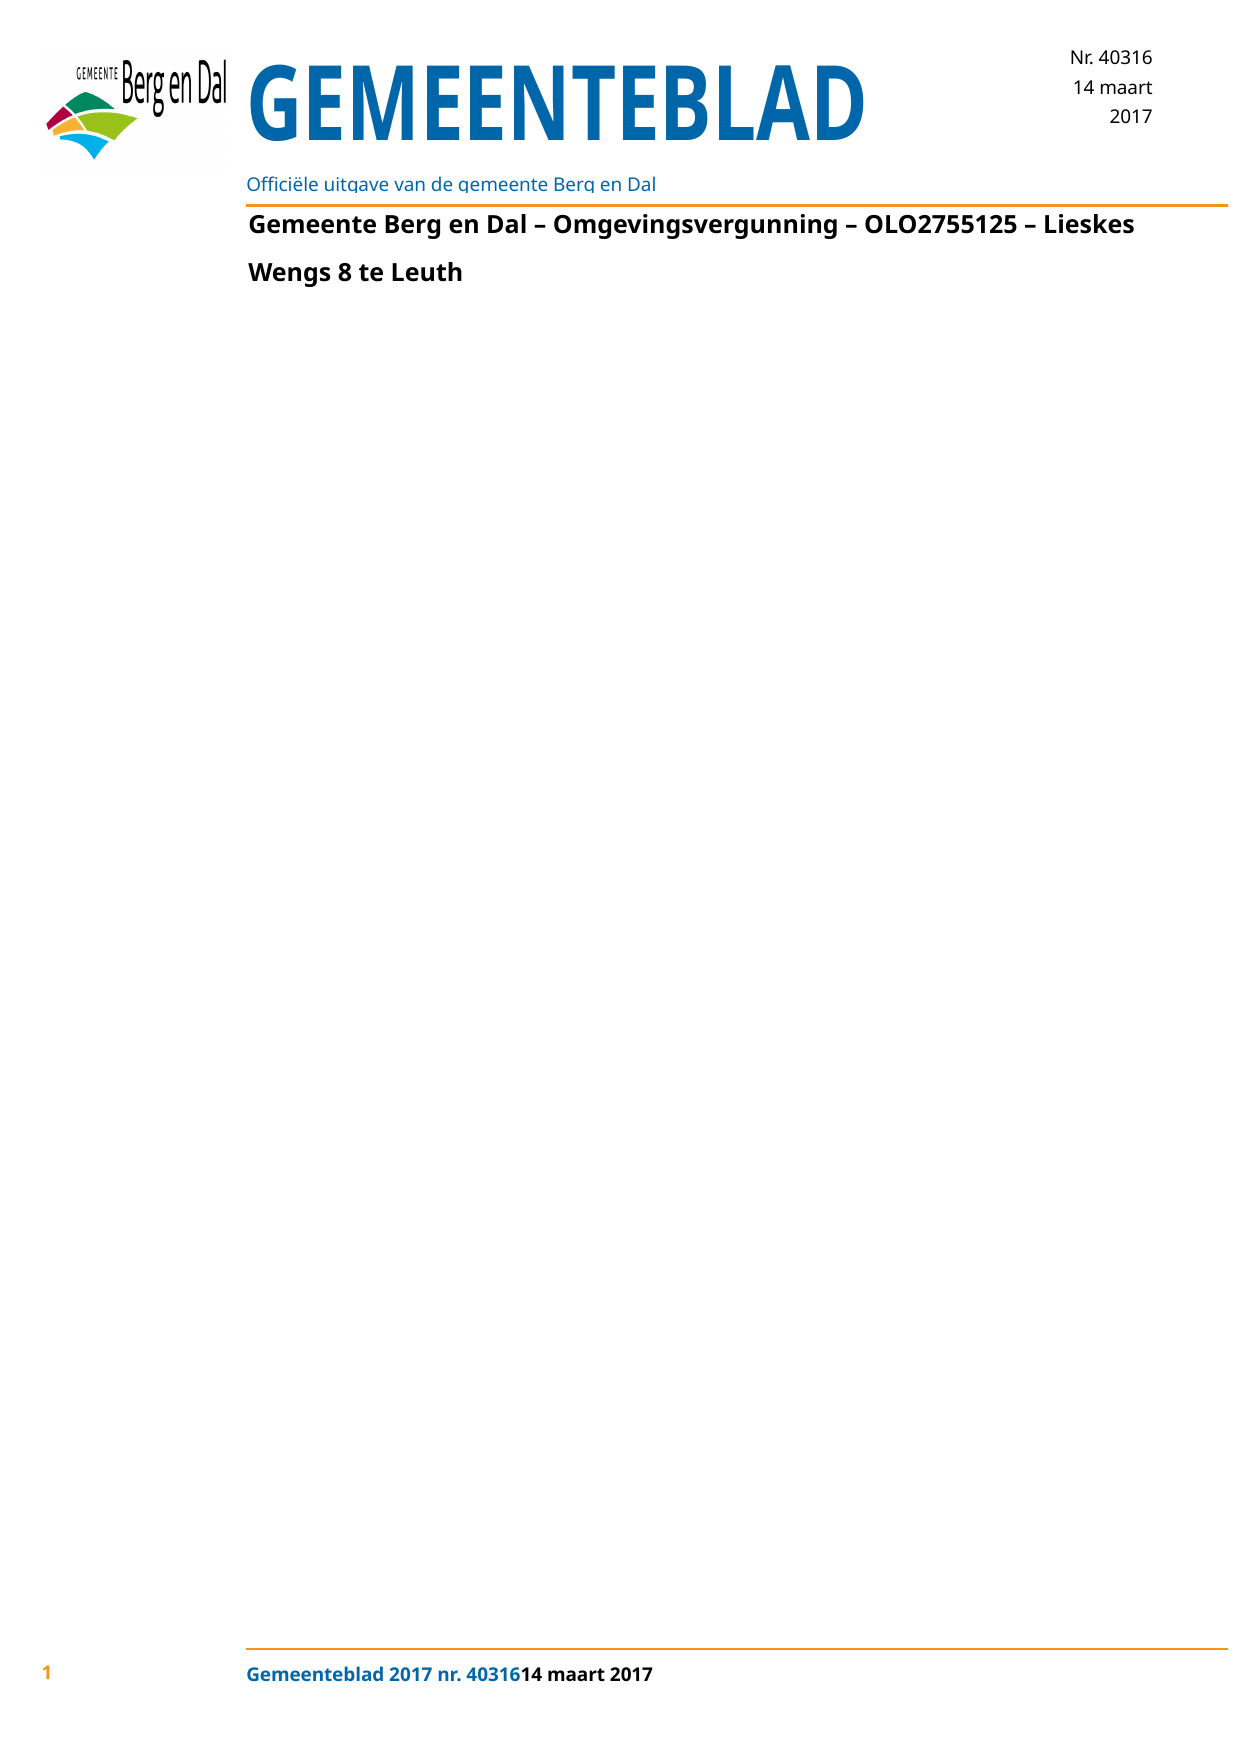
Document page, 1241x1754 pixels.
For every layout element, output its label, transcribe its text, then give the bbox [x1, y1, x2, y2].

text Gemeente Berg en Dal – Omgevingsvergunning – OLO2755125 – Lieskes Wengs 8 te Leuth [248, 207, 1152, 288]
picture [41, 47, 231, 172]
